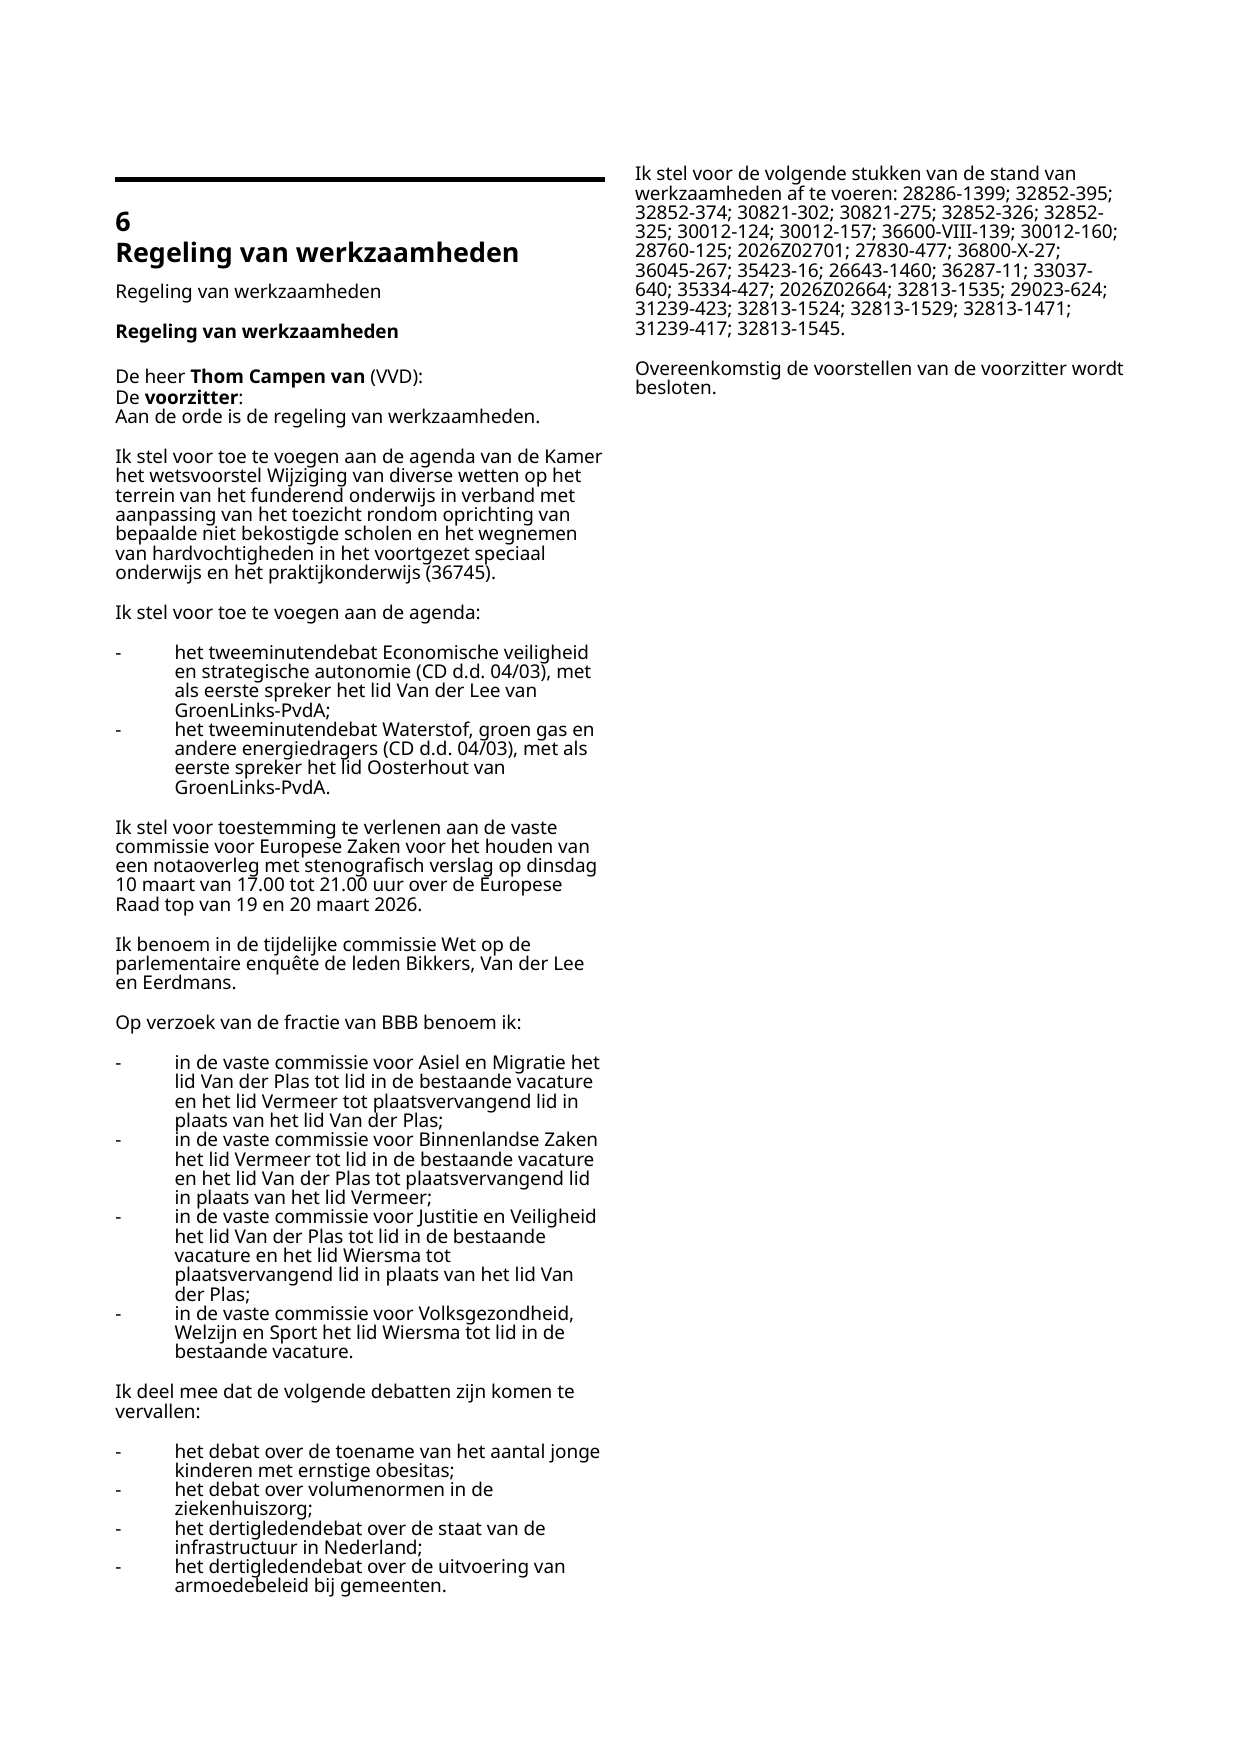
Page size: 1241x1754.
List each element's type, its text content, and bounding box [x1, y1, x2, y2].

text Regeling van werkzaamheden [115, 239, 605, 283]
text Ik stel voor toe te voegen aan de agenda van de Kamer het wetsvoorstel Wijziging van diverse wetten op het terrein van het funderend onderwijs in verband met aanpassing van het toezicht rondom oprichting van bepaalde niet bekostigde scholen en het wegnemen van hardvochtigheden in het voortgezet speciaal onderwijs en het praktijkonderwijs (36745). [115, 448, 605, 583]
text Regeling van werkzaamheden [115, 283, 605, 302]
list het tweeminutendebat Waterstof, groen gas en andere energiedragers (CD d.d. 04/03), met als eerste spreker het lid Oosterhout van GroenLinks-PvdA. [115, 721, 605, 798]
text Ik stel voor toestemming te verlenen aan de vaste commissie voor Europese Zaken voor het houden van een notaoverleg met stenografisch verslag op dinsdag 10 maart van 17.00 tot 21.00 uur over de Europese Raad top van 19 en 20 maart 2026. [115, 819, 605, 915]
text Ik stel voor toe te voegen aan de agenda: [115, 604, 605, 623]
list het debat over volumenormen in de ziekenhuiszorg; [115, 1481, 605, 1520]
text Ik benoem in de tijdelijke commissie Wet op de parlementaire enquête de leden Bikkers, Van der Lee en Eerdmans. [115, 936, 605, 993]
text De heer Thom Campen van (VVD): [115, 363, 605, 389]
list het dertigledendebat over de staat van de infrastructuur in Nederland; [115, 1520, 605, 1558]
text Overeenkomstig de voorstellen van de voorzitter wordt besloten. [635, 359, 1125, 398]
list in de vaste commissie voor Binnenlandse Zaken het lid Vermeer tot lid in de bestaande vacature en het lid Van der Plas tot plaatsvervangend lid in plaats van het lid Vermeer; [115, 1131, 605, 1208]
list in de vaste commissie voor Volksgezondheid, Welzijn en Sport het lid Wiersma tot lid in de bestaande vacature. [115, 1305, 605, 1363]
text 6 [115, 203, 605, 239]
text Aan de orde is de regeling van werkzaamheden. [115, 408, 605, 427]
text Regeling van werkzaamheden [115, 323, 605, 342]
text Op verzoek van de fractie van BBB benoem ik: [115, 1014, 605, 1033]
list in de vaste commissie voor Asiel en Migratie het lid Van der Plas tot lid in de bestaande vacature en het lid Vermeer tot plaatsvervangend lid in plaats van het lid Van der Plas; [115, 1054, 605, 1131]
list het tweeminutendebat Economische veiligheid en strategische autonomie (CD d.d. 04/03), met als eerste spreker het lid Van der Lee van GroenLinks-PvdA; [115, 644, 605, 721]
list het dertigledendebat over de uitvoering van armoedebeleid bij gemeenten. [115, 1558, 605, 1597]
list het debat over de toename van het aantal jonge kinderen met ernstige obesitas; [115, 1443, 605, 1481]
text De voorzitter: [115, 389, 605, 408]
text Ik deel mee dat de volgende debatten zijn komen te vervallen: [115, 1383, 605, 1422]
list in de vaste commissie voor Justitie en Veiligheid het lid Van der Plas tot lid in de bestaande vacature en het lid Wiersma tot plaatsvervangend lid in plaats van het lid Van der Plas; [115, 1208, 605, 1305]
text Ik stel voor de volgende stukken van de stand van werkzaamheden af te voeren: 28286-1399; 32852-395; 32852-374; 30821-302; 30821-275; 32852-326; 32852-325; 30012-124; 30012-157; 36600-VIII-139; 30012-160; 28760-125; 2026Z02701; 27830-477; 36800-X-27; 36045-267; 35423-16; 26643-1460; 36287-11; 33037-640; 35334-427; 2026Z02664; 32813-1535; 29023-624; 31239-423; 32813-1524; 32813-1529; 32813-1471; 31239-417; 32813-1545. [635, 165, 1125, 339]
